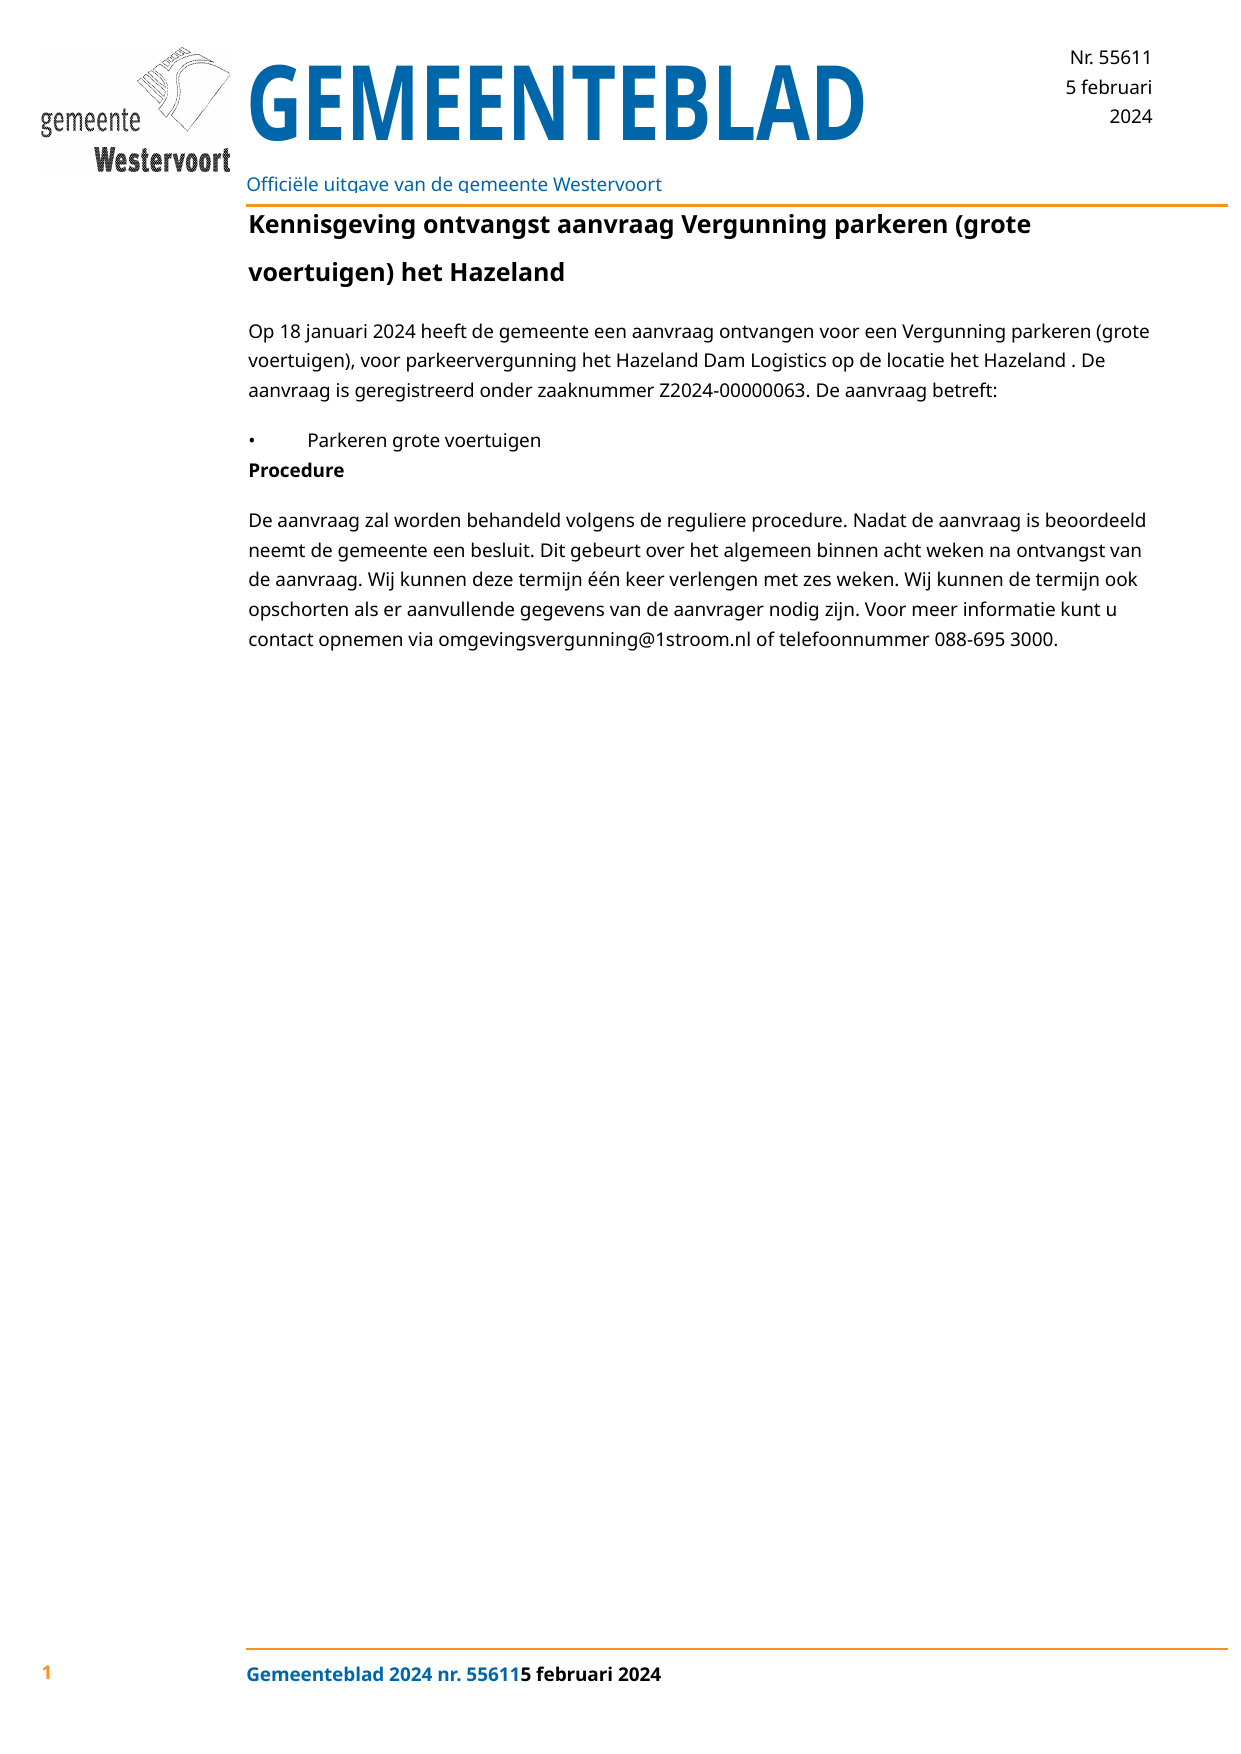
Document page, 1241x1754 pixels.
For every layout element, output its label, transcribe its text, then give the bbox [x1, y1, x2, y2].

picture [41, 47, 231, 172]
text Op 18 januari 2024 heeft de gemeente een aanvraag ontvangen voor een Vergunning parkeren (grote voertuigen), voor parkeervergunning het Hazeland Dam Logistics op de locatie het Hazeland . De aanvraag is geregistreerd onder zaaknummer Z2024-00000063. De aanvraag betreft: [248, 318, 1152, 403]
list Parkeren grote voertuigen [248, 427, 1152, 453]
text Procedure [248, 457, 1152, 483]
text Kennisgeving ontvangst aanvraag Vergunning parkeren (grote voertuigen) het Hazeland [248, 207, 1152, 288]
text De aanvraag zal worden behandeld volgens de reguliere procedure. Nadat de aanvraag is beoordeeld neemt de gemeente een besluit. Dit gebeurt over het algemeen binnen acht weken na ontvangst van de aanvraag. Wij kunnen deze termijn één keer verlengen met zes weken. Wij kunnen de termijn ook opschorten als er aanvullende gegevens van de aanvrager nodig zijn. Voor meer informatie kunt u contact opnemen via omgevingsvergunning@1stroom.nl of telefoonnummer 088-695 3000. [248, 507, 1152, 652]
